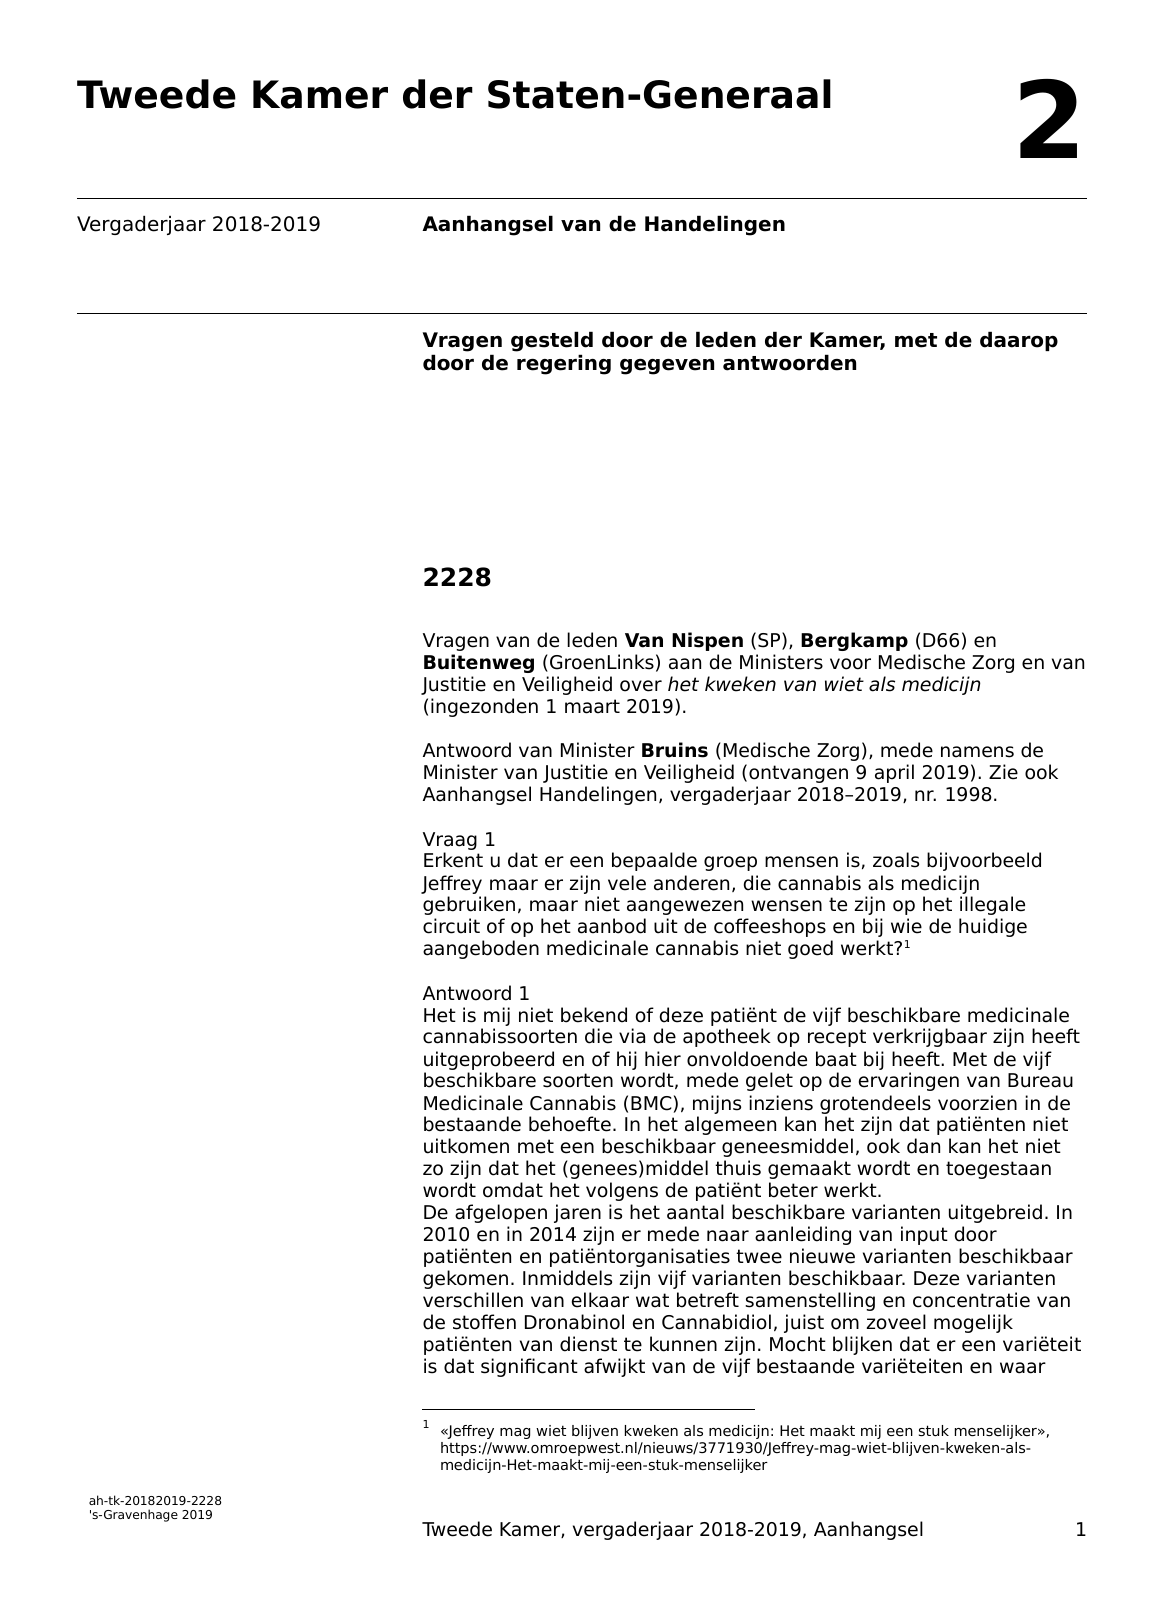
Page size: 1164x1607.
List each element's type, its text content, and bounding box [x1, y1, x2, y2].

table_header 2 [886, 59, 1087, 198]
table_cell Vergaderjaar 2018-2019 [77, 199, 422, 313]
text Antwoord 1 [422, 982, 1087, 1004]
table_cell Aanhangsel van de Handelingen [422, 199, 1087, 313]
text «Jeffrey mag wiet blijven kweken als medicijn: Het maakt mij een stuk menselijker», https://www.omroepwest.nl/nieuws/3771930/Jeffrey-mag-wiet-blijven-kweken-als-medicijn-Het-maakt-mij-een-stuk-menselijker [422, 1418, 1087, 1474]
text Vraag 1 [422, 828, 1087, 850]
text 's-Gravenhage 2019 [88, 1508, 323, 1522]
table_header Tweede Kamer der Staten-Generaal [77, 59, 886, 198]
text Het is mij niet bekend of deze patiënt de vijf beschikbare medicinale cannabissoorten die via de apotheek op recept verkrijgbaar zijn heeft uitgeprobeerd en of hij hier onvoldoende baat bij heeft. Met de vijf beschikbare soorten wordt, mede gelet op de ervaringen van Bureau Medicinale Cannabis (BMC), mijns inziens grotendeels voorzien in de bestaande behoefte. In het algemeen kan het zijn dat patiënten niet uitkomen met een beschikbaar geneesmiddel, ook dan kan het niet zo zijn dat het (genees)middel thuis gemaakt wordt en toegestaan wordt omdat het volgens de patiënt beter werkt. [422, 1004, 1087, 1202]
text Vragen van de leden Van Nispen (SP), Bergkamp (D66) en Buitenweg (GroenLinks) aan de Ministers voor Medische Zorg en van Justitie en Veiligheid over het kweken van wiet als medicijn (ingezonden 1 maart 2019). [422, 630, 1087, 718]
text Erkent u dat er een bepaalde groep mensen is, zoals bijvoorbeeld Jeffrey maar er zijn vele anderen, die cannabis als medicijn gebruiken, maar niet aangewezen wensen te zijn op het illegale circuit of op het aanbod uit de coffeeshops en bij wie de huidige aangeboden medicinale cannabis niet goed werkt? [422, 850, 1087, 960]
text De afgelopen jaren is het aantal beschikbare varianten uitgebreid. In 2010 en in 2014 zijn er mede naar aanleiding van input door patiënten en patiëntorganisaties twee nieuwe varianten beschikbaar gekomen. Inmiddels zijn vijf varianten beschikbaar. Deze varianten verschillen van elkaar wat betreft samenstelling en concentratie van de stoffen Dronabinol en Cannabidiol, juist om zoveel mogelijk patiënten van dienst te kunnen zijn. Mocht blijken dat er een variëteit is dat significant afwijkt van de vijf bestaande variëteiten en waar [422, 1202, 1087, 1378]
table_cell Vragen gesteld door de leden der Kamer, met de daarop door de regering gegeven antwoorden [422, 314, 1087, 375]
text Antwoord van Minister Bruins (Medische Zorg), mede namens de Minister van Justitie en Veiligheid (ontvangen 9 april 2019). Zie ook Aanhangsel Handelingen, vergaderjaar 2018–2019, nr. 1998. [422, 740, 1087, 806]
table_cell [77, 314, 422, 375]
text ah-tk-20182019-2228 [88, 1494, 323, 1508]
text 2228 [422, 563, 1087, 592]
